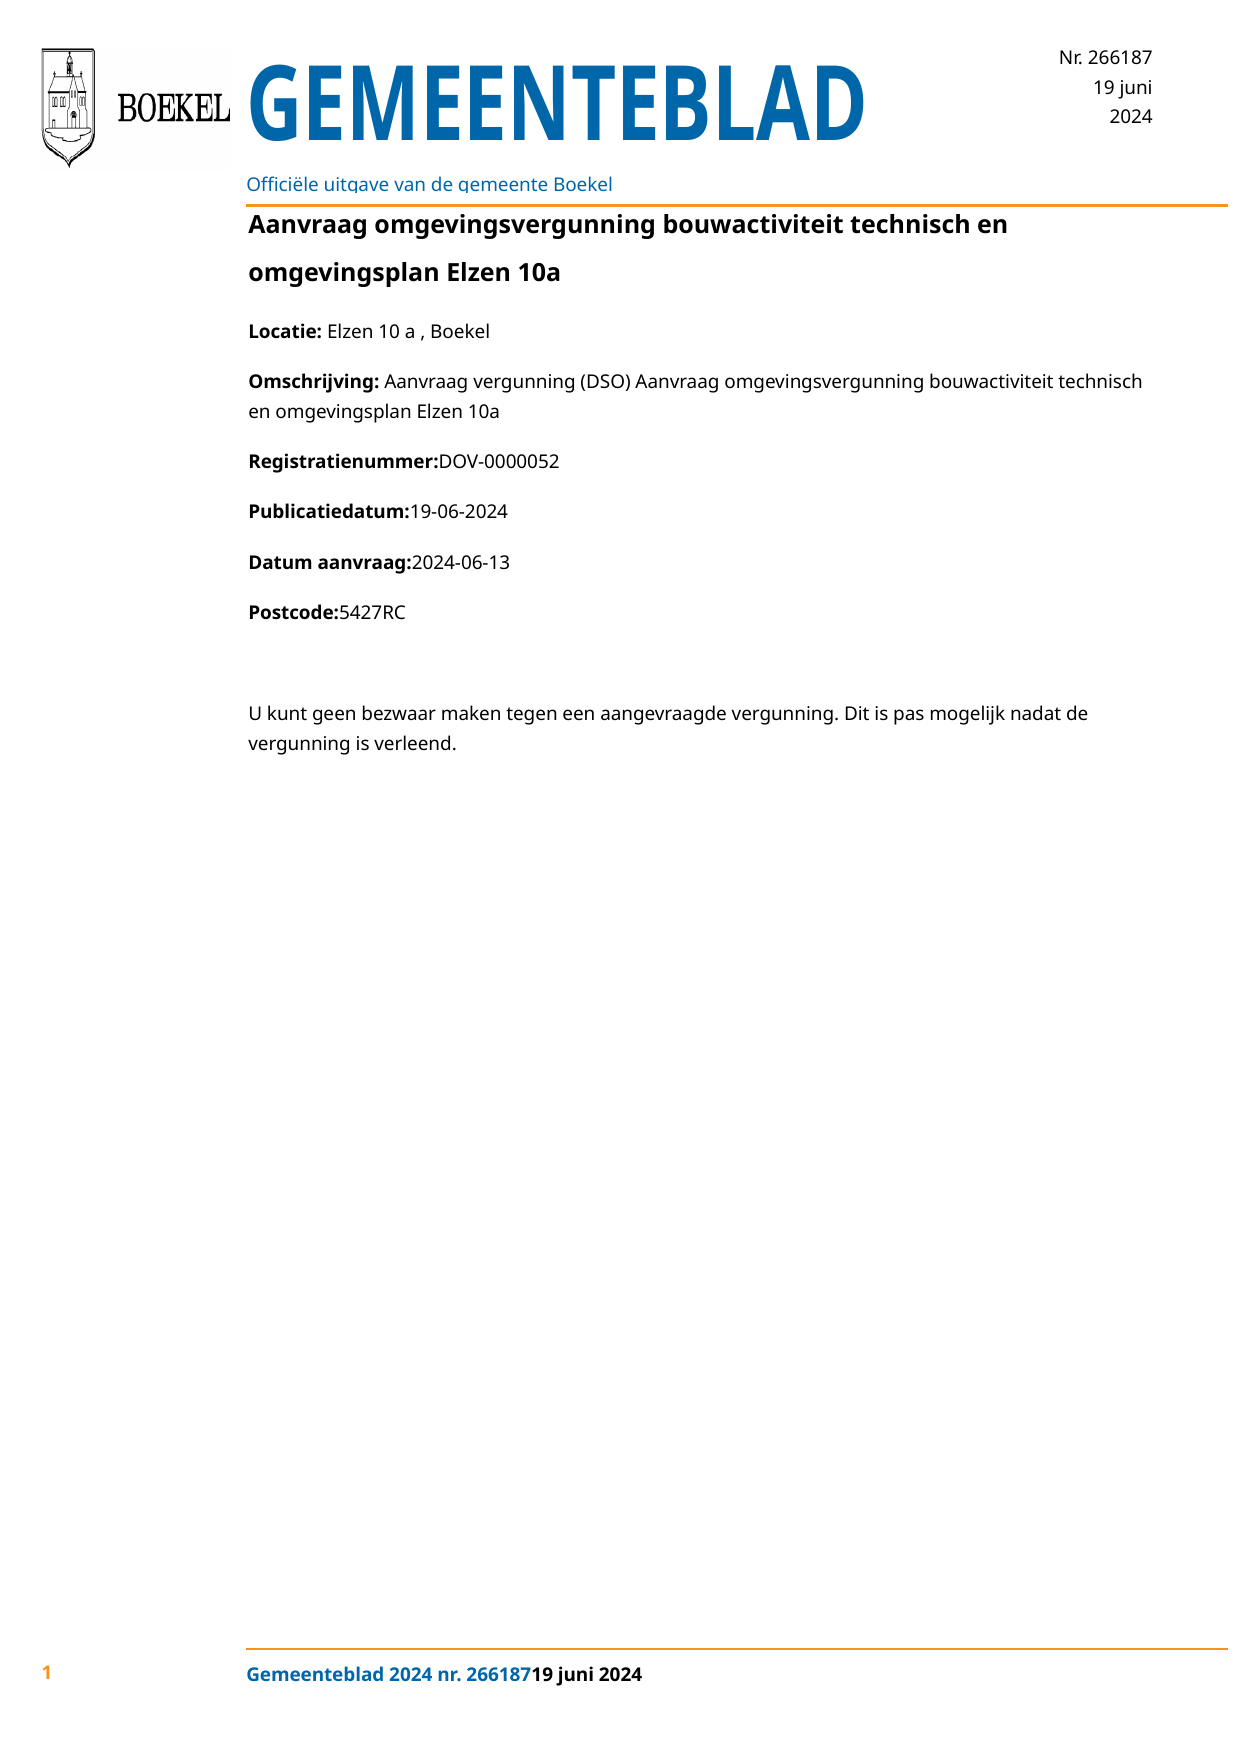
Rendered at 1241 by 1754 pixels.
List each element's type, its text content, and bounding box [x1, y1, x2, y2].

text Datum aanvraag:2024-06-13 [248, 549, 1152, 575]
text Aanvraag omgevingsvergunning bouwactiviteit technisch en omgevingsplan Elzen 10a [248, 207, 1152, 288]
text Omschrijving: Aanvraag vergunning (DSO) Aanvraag omgevingsvergunning bouwactiviteit technisch en omgevingsplan Elzen 10a [248, 368, 1152, 424]
text U kunt geen bezwaar maken tegen een aangevraagde vergunning. Dit is pas mogelijk nadat de vergunning is verleend. [248, 700, 1152, 756]
text Publicatiedatum:19-06-2024 [248, 499, 1152, 524]
text Locatie: Elzen 10 a , Boekel [248, 318, 1152, 344]
text Postcode:5427RC [248, 599, 1152, 625]
text Registratienummer:DOV-0000052 [248, 448, 1152, 474]
picture [41, 47, 231, 172]
